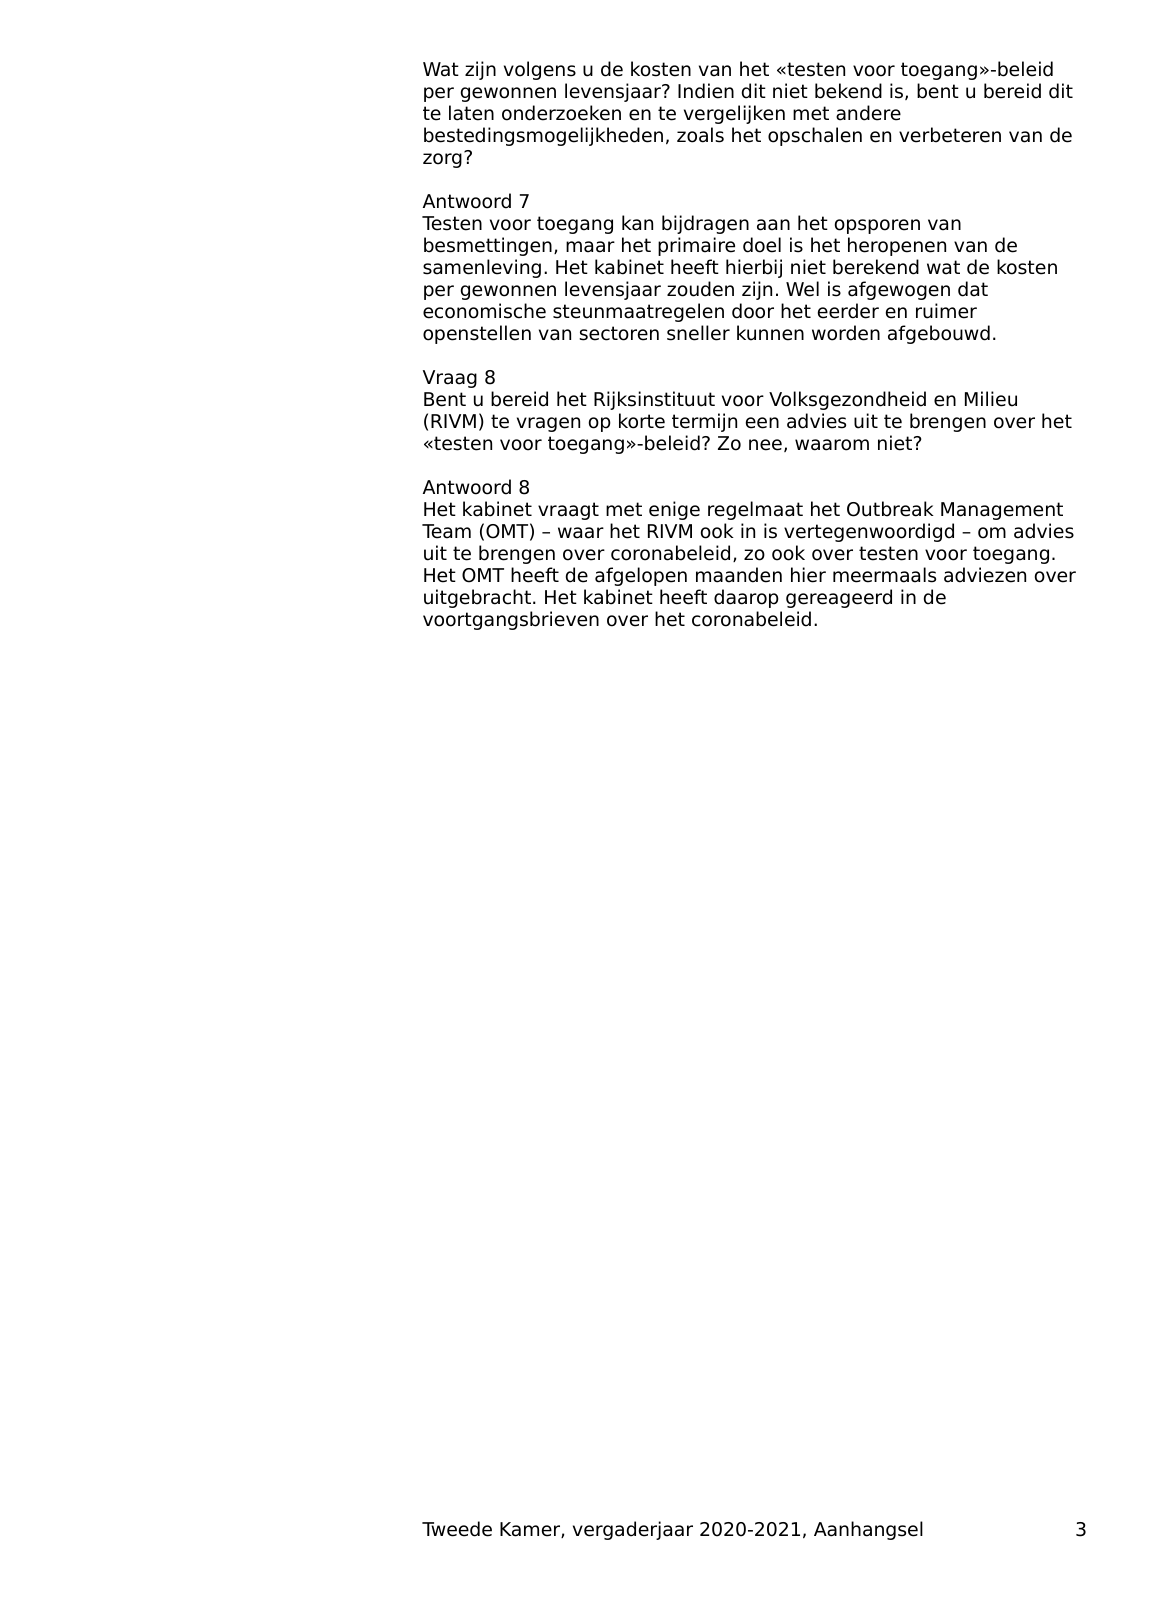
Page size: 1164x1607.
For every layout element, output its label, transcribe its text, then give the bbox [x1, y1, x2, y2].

text Het kabinet vraagt met enige regelmaat het Outbreak Management Team (OMT) – waar het RIVM ook in is vertegenwoordigd – om advies uit te brengen over coronabeleid, zo ook over testen voor toegang. Het OMT heeft de afgelopen maanden hier meermaals adviezen over uitgebracht. Het kabinet heeft daarop gereageerd in de voortgangsbrieven over het coronabeleid. [422, 499, 1087, 631]
text Testen voor toegang kan bijdragen aan het opsporen van besmettingen, maar het primaire doel is het heropenen van de samenleving. Het kabinet heeft hierbij niet berekend wat de kosten per gewonnen levensjaar zouden zijn. Wel is afgewogen dat economische steunmaatregelen door het eerder en ruimer openstellen van sectoren sneller kunnen worden afgebouwd. [422, 213, 1087, 345]
text Antwoord 7 [422, 191, 1087, 213]
text Vraag 8 [422, 367, 1087, 389]
text Antwoord 8 [422, 477, 1087, 499]
text Wat zijn volgens u de kosten van het «testen voor toegang»-beleid per gewonnen levensjaar? Indien dit niet bekend is, bent u bereid dit te laten onderzoeken en te vergelijken met andere bestedingsmogelijkheden, zoals het opschalen en verbeteren van de zorg? [422, 59, 1087, 169]
text Bent u bereid het Rijksinstituut voor Volksgezondheid en Milieu (RIVM) te vragen op korte termijn een advies uit te brengen over het «testen voor toegang»-beleid? Zo nee, waarom niet? [422, 389, 1087, 455]
